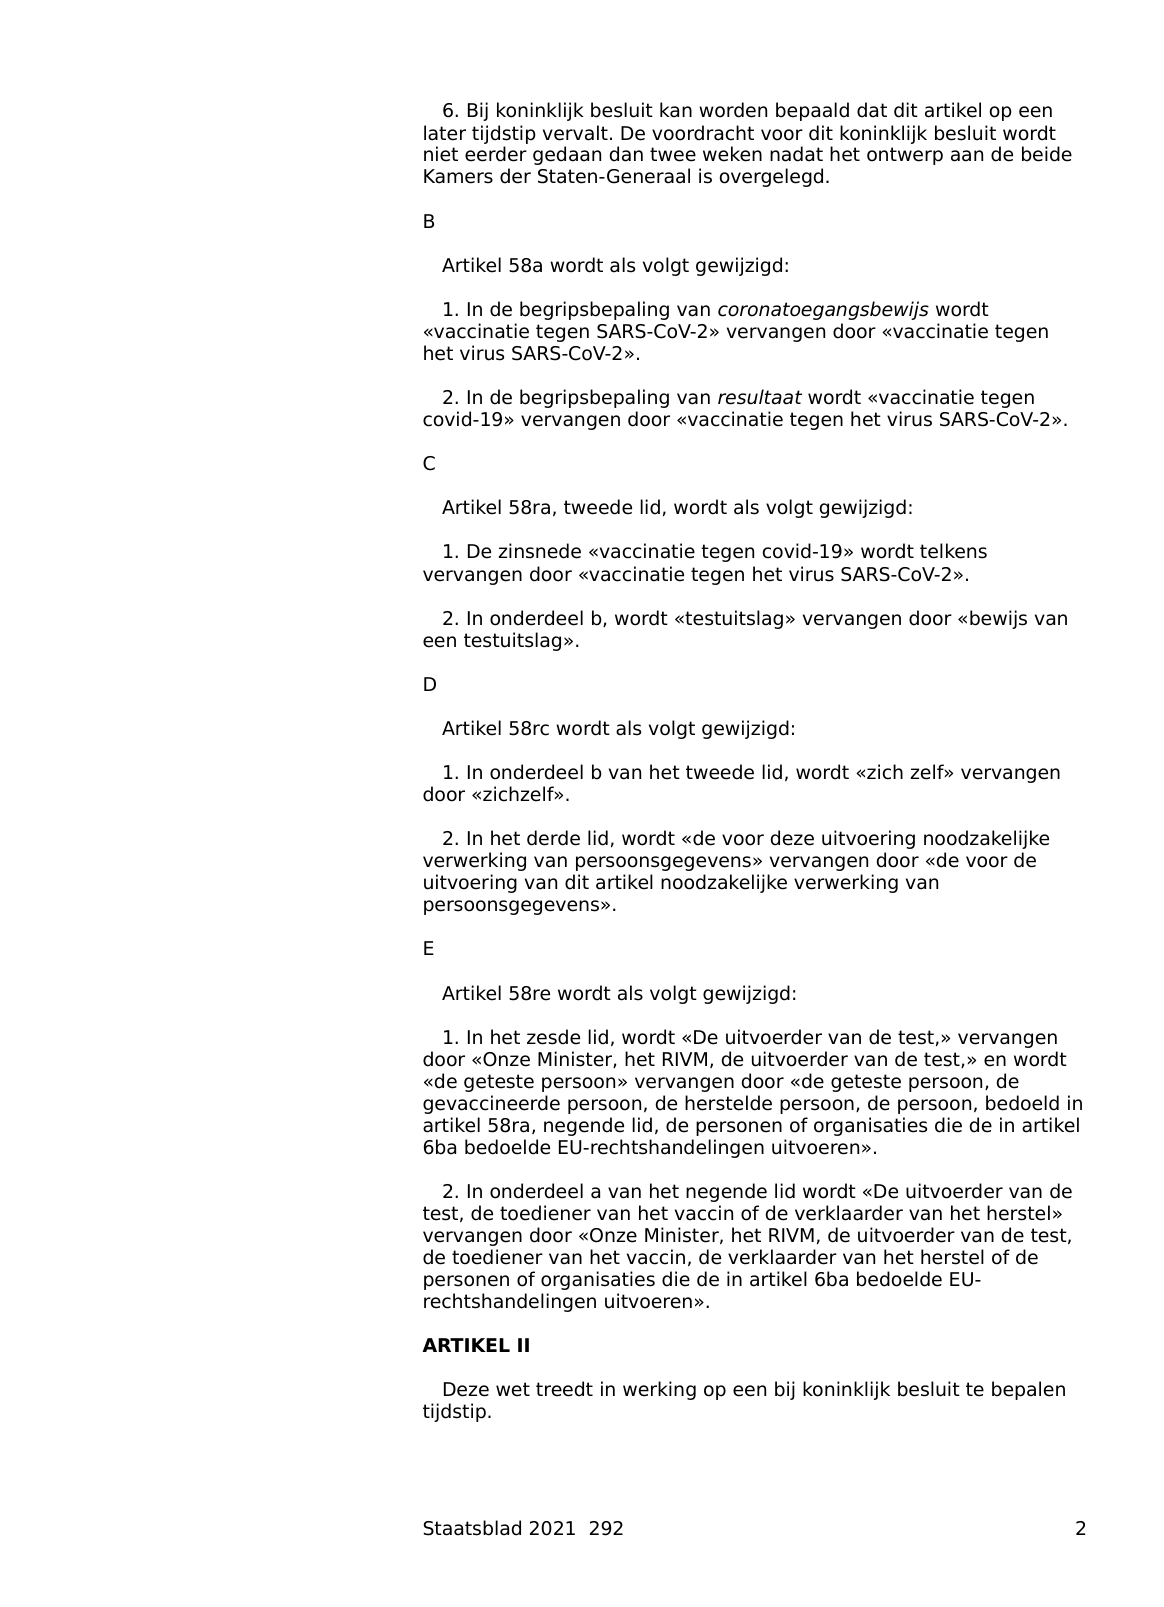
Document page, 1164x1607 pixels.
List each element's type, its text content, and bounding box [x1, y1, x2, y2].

text Artikel 58ra, tweede lid, wordt als volgt gewijzigd: [422, 497, 1087, 519]
text Deze wet treedt in werking op een bij koninklijk besluit te bepalen tijdstip. [422, 1379, 1087, 1423]
text E [422, 938, 1087, 960]
text Artikel 58a wordt als volgt gewijzigd: [422, 255, 1087, 277]
text 1. In de begripsbepaling van coronatoegangsbewijs wordt «vaccinatie tegen SARS-CoV-2» vervangen door «vaccinatie tegen het virus SARS-CoV-2». [422, 299, 1087, 365]
text Artikel 58rc wordt als volgt gewijzigd: [422, 718, 1087, 740]
text C [422, 453, 1087, 475]
text 2. In de begripsbepaling van resultaat wordt «vaccinatie tegen covid-19» vervangen door «vaccinatie tegen het virus SARS-CoV-2». [422, 387, 1087, 431]
text B [422, 211, 1087, 232]
text D [422, 674, 1087, 696]
subtitle ARTIKEL II [422, 1335, 1087, 1357]
text 1. In het zesde lid, wordt «De uitvoerder van de test,» vervangen door «Onze Minister, het RIVM, de uitvoerder van de test,» en wordt «de geteste persoon» vervangen door «de geteste persoon, de gevaccineerde persoon, de herstelde persoon, de persoon, bedoeld in artikel 58ra, negende lid, de personen of organisaties die de in artikel 6ba bedoelde EU-rechtshandelingen uitvoeren». [422, 1027, 1087, 1158]
text 2. In onderdeel b, wordt «testuitslag» vervangen door «bewijs van een testuitslag». [422, 608, 1087, 652]
text 2. In onderdeel a van het negende lid wordt «De uitvoerder van de test, de toediener van het vaccin of de verklaarder van het herstel» vervangen door «Onze Minister, het RIVM, de uitvoerder van de test, de toediener van het vaccin, de verklaarder van het herstel of de personen of organisaties die de in artikel 6ba bedoelde EU-rechtshandelingen uitvoeren». [422, 1181, 1087, 1313]
text 6. Bij koninklijk besluit kan worden bepaald dat dit artikel op een later tijdstip vervalt. De voordracht voor dit koninklijk besluit wordt niet eerder gedaan dan twee weken nadat het ontwerp aan de beide Kamers der Staten-Generaal is overgelegd. [422, 100, 1087, 188]
text Artikel 58re wordt als volgt gewijzigd: [422, 982, 1087, 1004]
text 1. De zinsnede «vaccinatie tegen covid-19» wordt telkens vervangen door «vaccinatie tegen het virus SARS-CoV-2». [422, 541, 1087, 585]
text 2. In het derde lid, wordt «de voor deze uitvoering noodzakelijke verwerking van persoonsgegevens» vervangen door «de voor de uitvoering van dit artikel noodzakelijke verwerking van persoonsgegevens». [422, 828, 1087, 916]
text 1. In onderdeel b van het tweede lid, wordt «zich zelf» vervangen door «zichzelf». [422, 762, 1087, 806]
